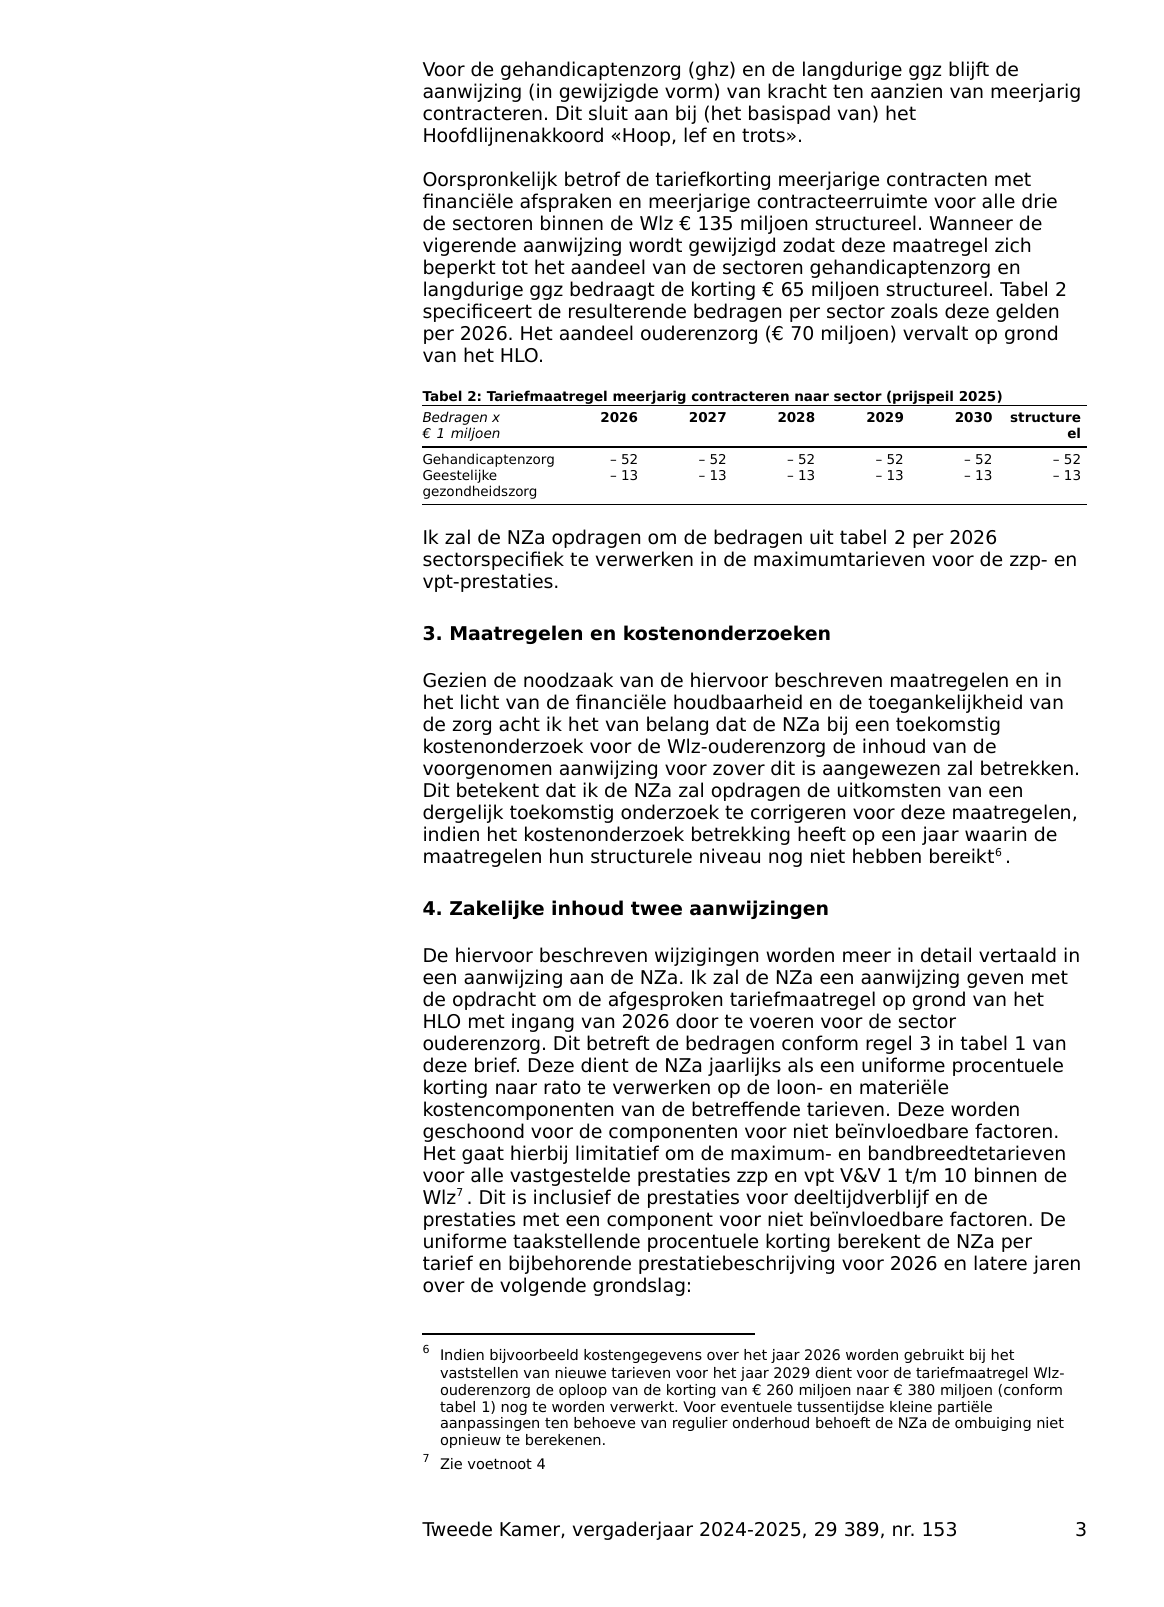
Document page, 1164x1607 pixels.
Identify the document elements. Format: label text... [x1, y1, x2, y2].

text Indien bijvoorbeeld kostengegevens over het jaar 2026 worden gebruikt bij het vaststellen van nieuwe tarieven voor het jaar 2029 dient voor de tariefmaatregel Wlz-ouderenzorg de oploop van de korting van € 260 miljoen naar € 380 miljoen (conform tabel 1) nog te worden verwerkt. Voor eventuele tussentijdse kleine partiële aanpassingen ten behoeve van regulier onderhoud behoeft de NZa de ombuiging niet opnieuw te berekenen. [422, 1343, 1087, 1449]
table_cell – 52 [732, 448, 821, 468]
table_cell – 13 [644, 468, 732, 504]
text Voor de gehandicaptenzorg (ghz) en de langdurige ggz blijft de aanwijzing (in gewijzigde vorm) van kracht ten aanzien van meerjarig contracteren. Dit sluit aan bij (het basispad van) het Hoofdlijnenakkoord «Hoop, lef en trots». [422, 59, 1087, 147]
table_cell – 13 [998, 468, 1087, 504]
table_cell 2027 [644, 406, 732, 446]
table_cell – 52 [910, 448, 998, 468]
table_cell 2030 [910, 406, 998, 446]
table_cell – 52 [555, 448, 644, 468]
table_cell – 52 [821, 448, 909, 468]
table_cell – 52 [998, 448, 1087, 468]
table_cell 2026 [555, 406, 644, 446]
text Zie voetnoot 4 [422, 1452, 1087, 1474]
subtitle 4. Zakelijke inhoud twee aanwijzingen [422, 898, 1087, 920]
table_cell – 13 [910, 468, 998, 504]
table_cell 2028 [732, 406, 821, 446]
table_cell – 13 [732, 468, 821, 504]
table_cell Bedragen x € 1 miljoen [422, 406, 555, 446]
table_cell – 13 [555, 468, 644, 504]
table_cell Gehandicaptenzorg [422, 448, 555, 468]
table_cell Geestelijke gezondheidszorg [422, 468, 555, 504]
table_cell structureel [998, 406, 1087, 446]
table_cell 2029 [821, 406, 909, 446]
table_cell – 13 [821, 468, 909, 504]
text Gezien de noodzaak van de hiervoor beschreven maatregelen en in het licht van de financiële houdbaarheid en de toegankelijkheid van de zorg acht ik het van belang dat de NZa bij een toekomstig kostenonderzoek voor de Wlz-ouderenzorg de inhoud van de voorgenomen aanwijzing voor zover dit is aangewezen zal betrekken. Dit betekent dat ik de NZa zal opdragen de uitkomsten van een dergelijk toekomstig onderzoek te corrigeren voor deze maatregelen, indien het kostenonderzoek betrekking heeft op een jaar waarin de maatregelen hun structurele niveau nog niet hebben bereikt. [422, 670, 1087, 868]
table_cell – 52 [644, 448, 732, 468]
table_header Tabel 2: Tariefmaatregel meerjarig contracteren naar sector (prijspeil 2025) [422, 389, 1087, 404]
text Ik zal de NZa opdragen om de bedragen uit tabel 2 per 2026 sectorspecifiek te verwerken in de maximumtarieven voor de zzp- en vpt-prestaties. [422, 527, 1087, 593]
text Oorspronkelijk betrof de tariefkorting meerjarige contracten met financiële afspraken en meerjarige contracteerruimte voor alle drie de sectoren binnen de Wlz € 135 miljoen structureel. Wanneer de vigerende aanwijzing wordt gewijzigd zodat deze maatregel zich beperkt tot het aandeel van de sectoren gehandicaptenzorg en langdurige ggz bedraagt de korting € 65 miljoen structureel. Tabel 2 specificeert de resulterende bedragen per sector zoals deze gelden per 2026. Het aandeel ouderenzorg (€ 70 miljoen) vervalt op grond van het HLO. [422, 169, 1087, 367]
subtitle 3. Maatregelen en kostenonderzoeken [422, 623, 1087, 645]
text De hiervoor beschreven wijzigingen worden meer in detail vertaald in een aanwijzing aan de NZa. Ik zal de NZa een aanwijzing geven met de opdracht om de afgesproken tariefmaatregel op grond van het HLO met ingang van 2026 door te voeren voor de sector ouderenzorg. Dit betreft de bedragen conform regel 3 in tabel 1 van deze brief. Deze dient de NZa jaarlijks als een uniforme procentuele korting naar rato te verwerken op de loon- en materiële kostencomponenten van de betreffende tarieven. Deze worden geschoond voor de componenten voor niet beïnvloedbare factoren. Het gaat hierbij limitatief om de maximum- en bandbreedtetarieven voor alle vastgestelde prestaties zzp en vpt V&V 1 t/m 10 binnen de Wlz. Dit is inclusief de prestaties voor deeltijdverblijf en de prestaties met een component voor niet beïnvloedbare factoren. De uniforme taakstellende procentuele korting berekent de NZa per tarief en bijbehorende prestatiebeschrijving voor 2026 en latere jaren over de volgende grondslag: [422, 945, 1087, 1297]
